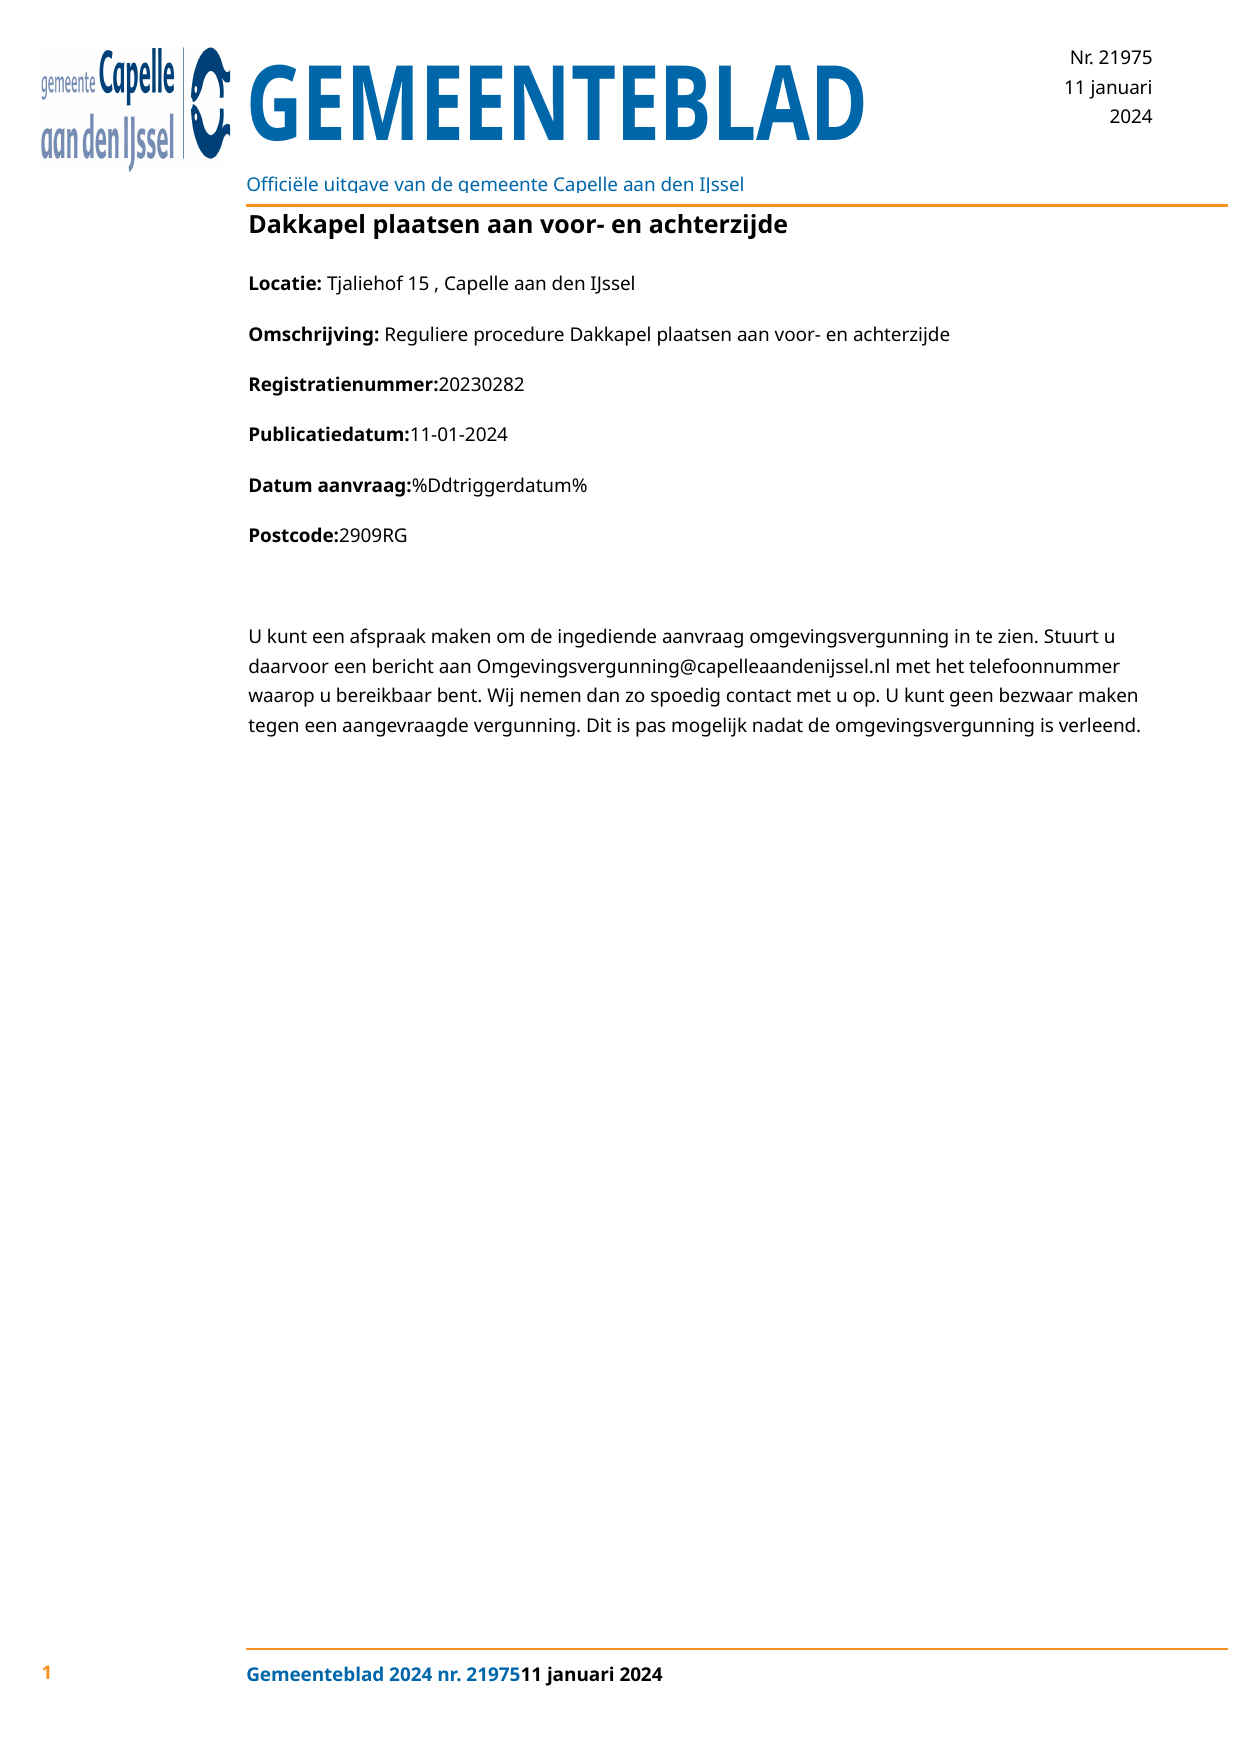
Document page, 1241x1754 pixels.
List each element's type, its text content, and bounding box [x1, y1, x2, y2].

text Publicatiedatum:11-01-2024 [248, 422, 1152, 447]
text Locatie: Tjaliehof 15 , Capelle aan den IJssel [248, 270, 1152, 296]
text Dakkapel plaatsen aan voor- en achterzijde [248, 207, 1152, 241]
text U kunt een afspraak maken om de ingediende aanvraag omgevingsvergunning in te zien. Stuurt u daarvoor een bericht aan Omgevingsvergunning@capelleaandenijssel.nl met het telefoonnummer waarop u bereikbaar bent. Wij nemen dan zo spoedig contact met u op. U kunt geen bezwaar maken tegen een aangevraagde vergunning. Dit is pas mogelijk nadat de omgevingsvergunning is verleend. [248, 623, 1152, 738]
picture [41, 47, 231, 172]
text Datum aanvraag:%Ddtriggerdatum% [248, 472, 1152, 498]
text Registratienummer:20230282 [248, 371, 1152, 397]
text Postcode:2909RG [248, 522, 1152, 548]
text Omschrijving: Reguliere procedure Dakkapel plaatsen aan voor- en achterzijde [248, 321, 1152, 346]
